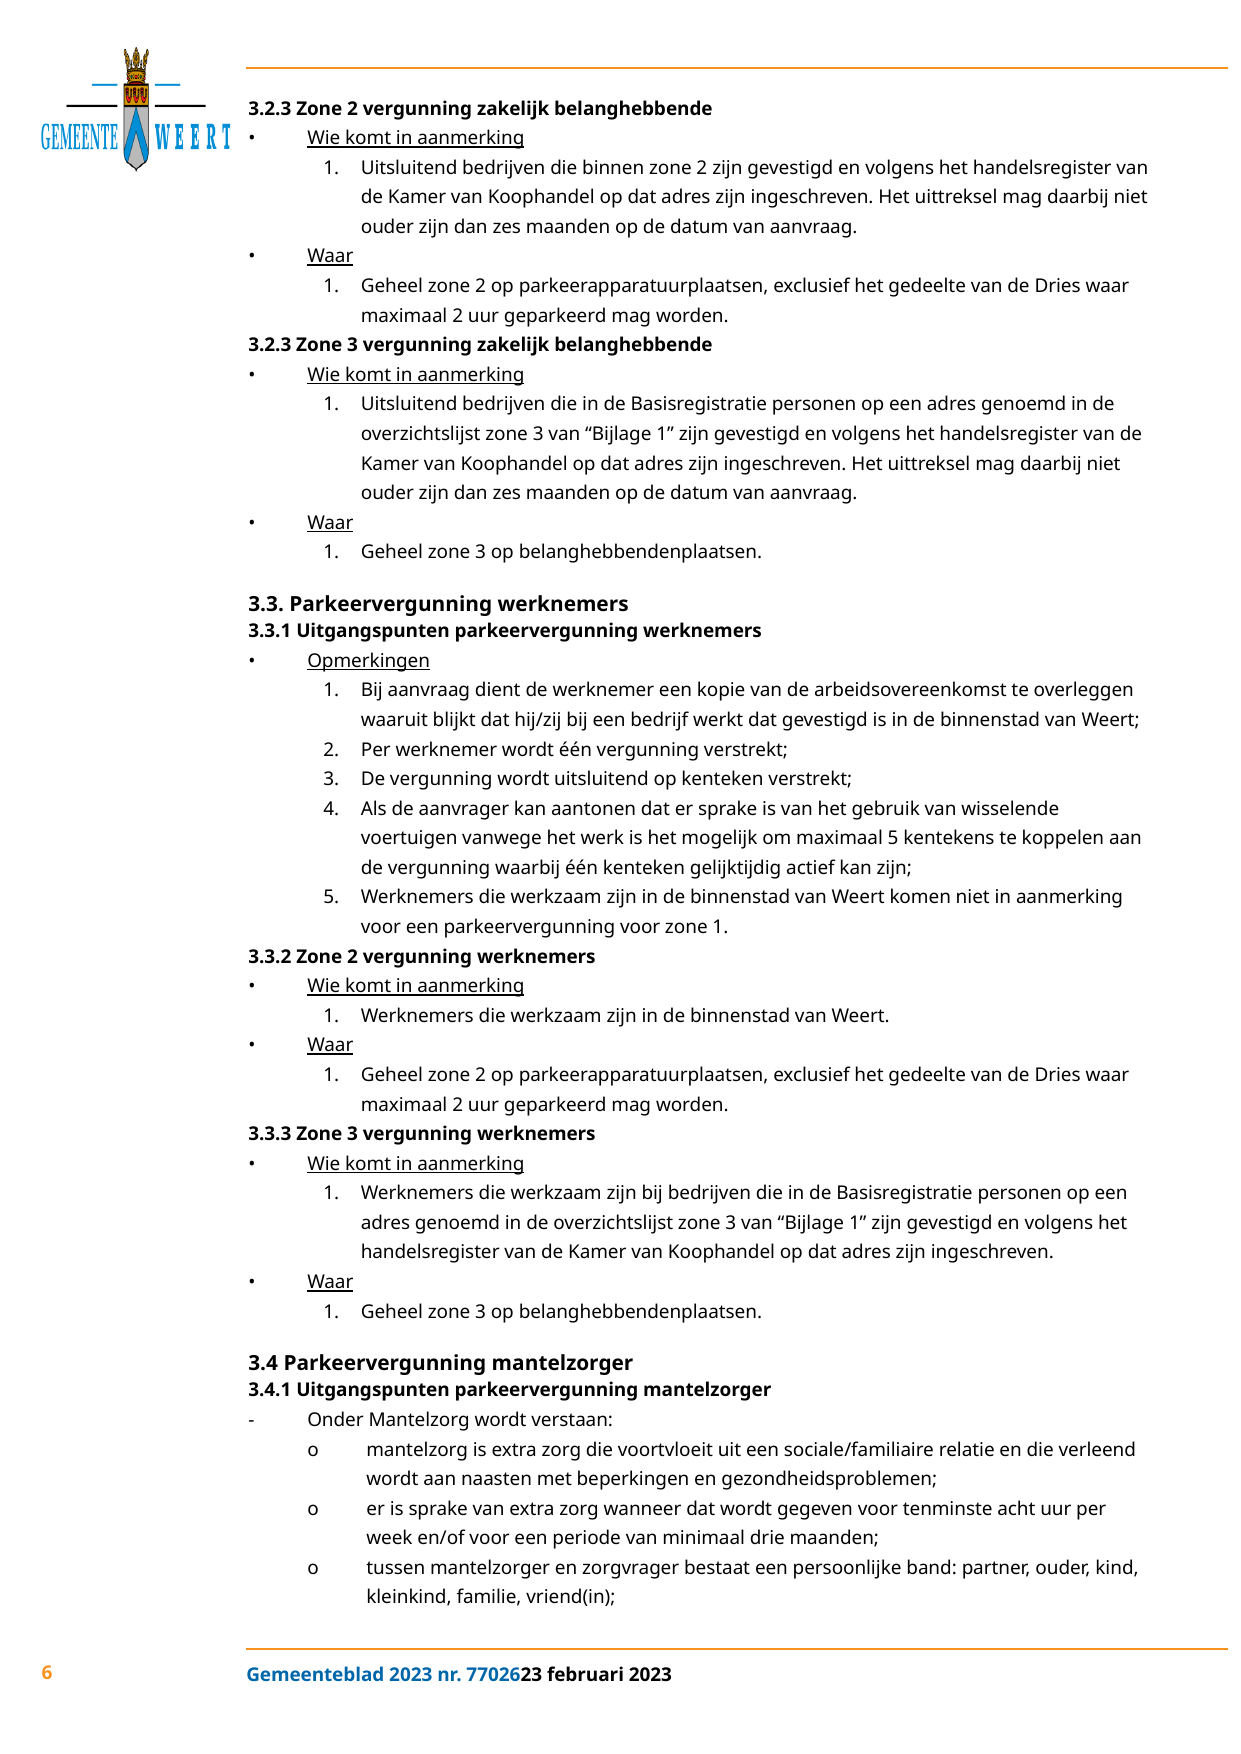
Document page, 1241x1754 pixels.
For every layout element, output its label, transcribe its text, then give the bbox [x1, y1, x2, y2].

text 3.4 Parkeervergunning mantelzorger [248, 1348, 1152, 1377]
list De vergunning wordt uitsluitend op kenteken verstrekt; [323, 765, 1152, 791]
list Wie komt in aanmerking [248, 972, 1152, 998]
list Opmerkingen [248, 647, 1152, 673]
list Onder Mantelzorg wordt verstaan: [248, 1406, 1152, 1432]
list Uitsluitend bedrijven die in de Basisregistratie personen op een adres genoemd in de overzichtslijst zone 3 van “Bijlage 1” zijn gevestigd en volgens het handelsregister van de Kamer van Koophandel op dat adres zijn ingeschreven. Het uittreksel mag daarbij niet ouder zijn dan zes maanden op de datum van aanvraag. [323, 391, 1152, 505]
list tussen mantelzorger en zorgvrager bestaat een persoonlijke band: partner, ouder, kind, kleinkind, familie, vriend(in); [307, 1554, 1152, 1609]
list Geheel zone 3 op belanghebbendenplaatsen. [323, 1298, 1152, 1323]
list Als de aanvrager kan aantonen dat er sprake is van het gebruik van wisselende voertuigen vanwege het werk is het mogelijk om maximaal 5 kentekens te koppelen aan de vergunning waarbij één kenteken gelijktijdig actief kan zijn; [323, 795, 1152, 880]
list Uitsluitend bedrijven die binnen zone 2 zijn gevestigd en volgens het handelsregister van de Kamer van Koophandel op dat adres zijn ingeschreven. Het uittreksel mag daarbij niet ouder zijn dan zes maanden op de datum van aanvraag. [323, 154, 1152, 239]
list mantelzorg is extra zorg die voortvloeit uit een sociale/familiaire relatie en die verleend wordt aan naasten met beperkingen en gezondheidsproblemen; [307, 1436, 1152, 1491]
text 3.2.3 Zone 3 vergunning zakelijk belanghebbende [248, 331, 1152, 357]
list Werknemers die werkzaam zijn in de binnenstad van Weert. [323, 1002, 1152, 1028]
list Bij aanvraag dient de werknemer een kopie van de arbeidsovereenkomst te overleggen waaruit blijkt dat hij/zij bij een bedrijf werkt dat gevestigd is in de binnenstad van Weert; [323, 677, 1152, 732]
text 3.4.1 Uitgangspunten parkeervergunning mantelzorger [248, 1377, 1152, 1402]
list Wie komt in aanmerking [248, 1150, 1152, 1176]
text 3.3.1 Uitgangspunten parkeervergunning werknemers [248, 617, 1152, 643]
list Per werknemer wordt één vergunning verstrekt; [323, 736, 1152, 761]
text 3.3.2 Zone 2 vergunning werknemers [248, 943, 1152, 968]
picture [41, 47, 231, 172]
list Werknemers die werkzaam zijn bij bedrijven die in de Basisregistratie personen op een adres genoemd in de overzichtslijst zone 3 van “Bijlage 1” zijn gevestigd en volgens het handelsregister van de Kamer van Koophandel op dat adres zijn ingeschreven. [323, 1179, 1152, 1264]
list Geheel zone 3 op belanghebbendenplaatsen. [323, 538, 1152, 564]
text 3.3. Parkeervergunning werknemers [248, 589, 1152, 617]
list er is sprake van extra zorg wanneer dat wordt gegeven voor tenminste acht uur per week en/of voor een periode van minimaal drie maanden; [307, 1495, 1152, 1550]
list Wie komt in aanmerking [248, 361, 1152, 387]
list Geheel zone 2 op parkeerapparatuurplaatsen, exclusief het gedeelte van de Dries waar maximaal 2 uur geparkeerd mag worden. [323, 1061, 1152, 1116]
text 3.2.3 Zone 2 vergunning zakelijk belanghebbende [248, 95, 1152, 121]
list Geheel zone 2 op parkeerapparatuurplaatsen, exclusief het gedeelte van de Dries waar maximaal 2 uur geparkeerd mag worden. [323, 272, 1152, 328]
list Werknemers die werkzaam zijn in de binnenstad van Weert komen niet in aanmerking voor een parkeervergunning voor zone 1. [323, 884, 1152, 939]
list Wie komt in aanmerking [248, 124, 1152, 150]
text 3.3.3 Zone 3 vergunning werknemers [248, 1120, 1152, 1146]
list Waar [248, 1268, 1152, 1294]
list Waar [248, 509, 1152, 535]
list Waar [248, 243, 1152, 268]
list Waar [248, 1032, 1152, 1057]
